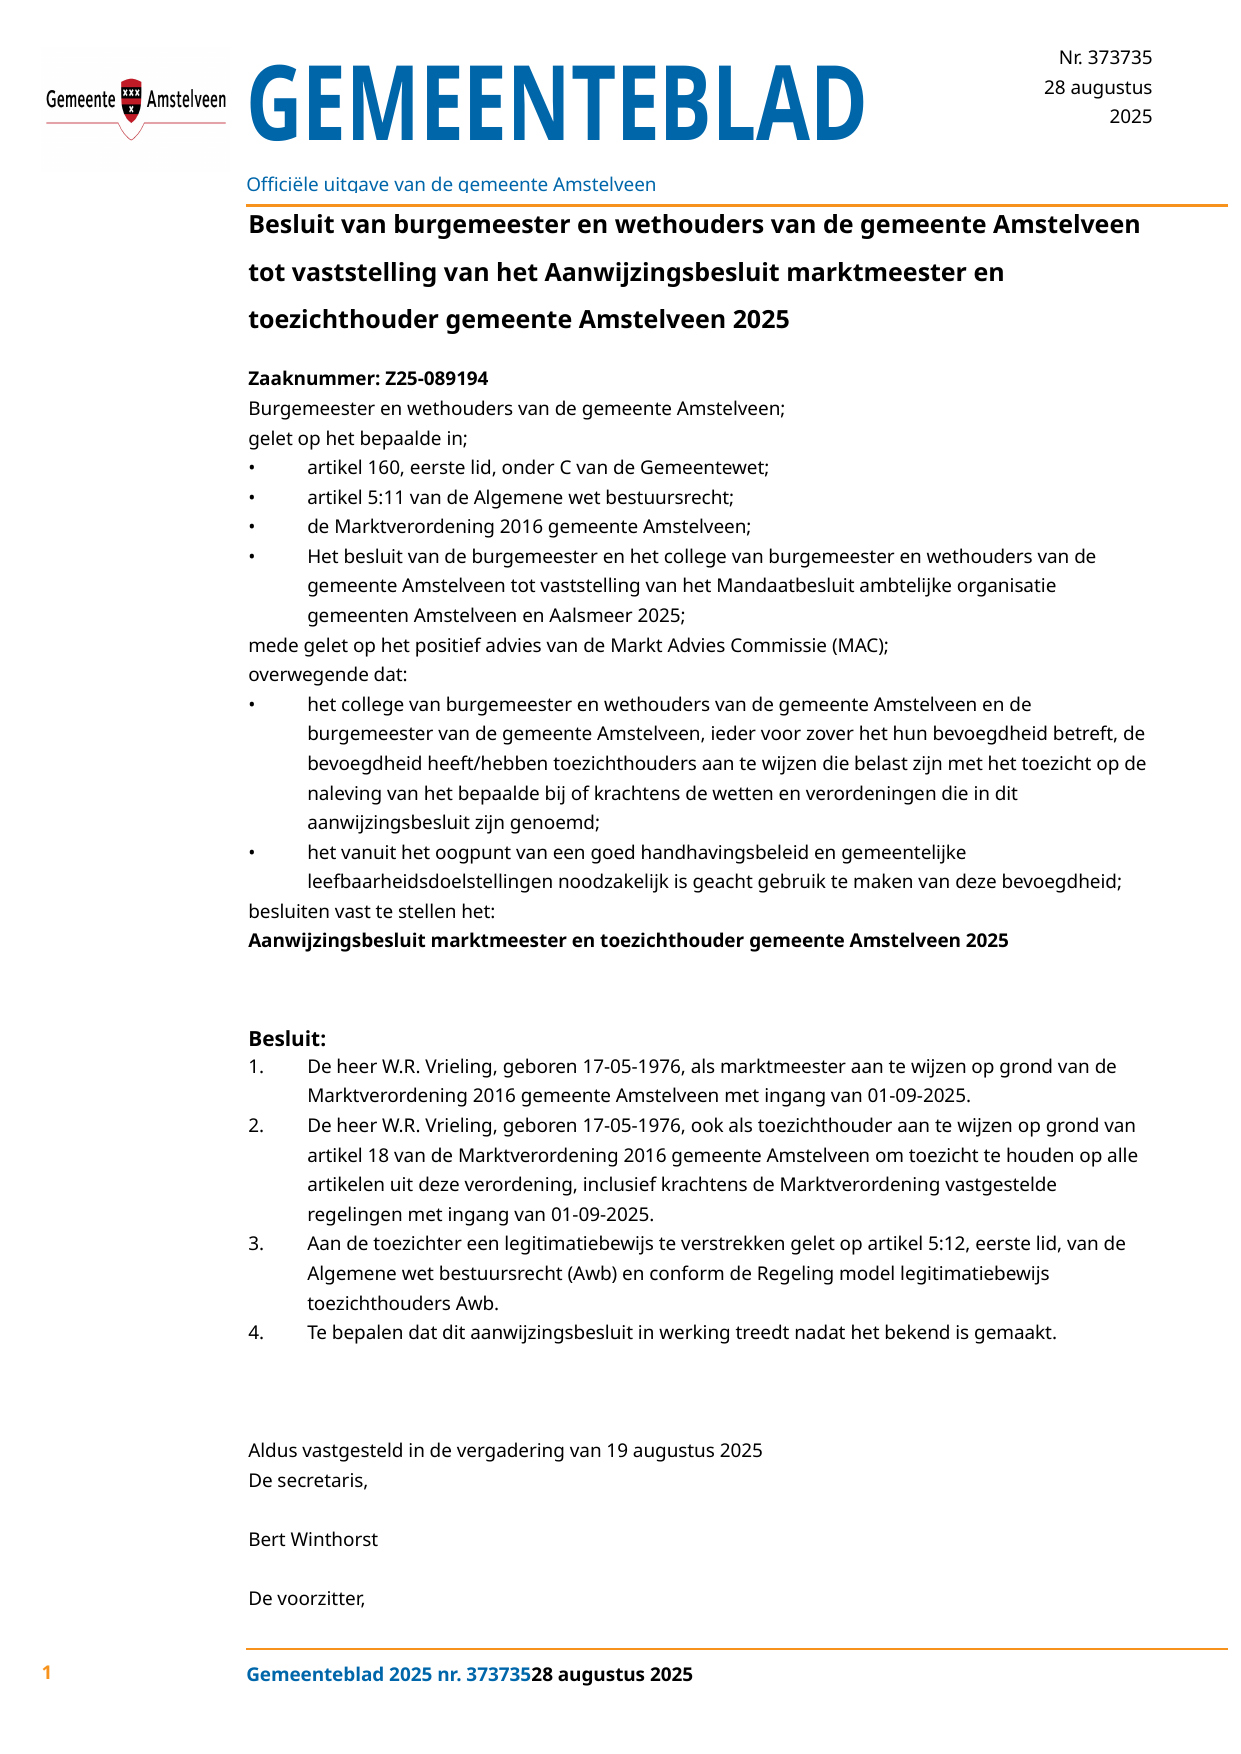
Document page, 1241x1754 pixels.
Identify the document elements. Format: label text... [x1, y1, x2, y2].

list Te bepalen dat dit aanwijzingsbesluit in werking treedt nadat het bekend is gemaakt. [248, 1319, 1152, 1345]
list het college van burgemeester en wethouders van de gemeente Amstelveen en de burgemeester van de gemeente Amstelveen, ieder voor zover het hun bevoegdheid betreft, de bevoegdheid heeft/hebben toezichthouders aan te wijzen die belast zijn met het toezicht op de naleving van het bepaalde bij of krachtens de wetten en verordeningen die in dit aanwijzingsbesluit zijn genoemd; [248, 691, 1152, 835]
list artikel 5:11 van de Algemene wet bestuursrecht; [248, 484, 1152, 509]
picture [41, 47, 231, 172]
text De secretaris, [248, 1467, 1152, 1493]
text Burgemeester en wethouders van de gemeente Amstelveen; [248, 395, 1152, 421]
text Besluit: [248, 1024, 1152, 1053]
text De voorzitter, [248, 1586, 1152, 1611]
text Besluit van burgemeester en wethouders van de gemeente Amstelveen tot vaststelling van het Aanwijzingsbesluit marktmeester en toezichthouder gemeente Amstelveen 2025 [248, 207, 1152, 336]
text gelet op het bepaalde in; [248, 425, 1152, 450]
text Aanwijzingsbesluit marktmeester en toezichthouder gemeente Amstelveen 2025 [248, 928, 1152, 953]
text Zaaknummer: Z25-089194 [248, 366, 1152, 391]
list Aan de toezichter een legitimatiebewijs te verstrekken gelet op artikel 5:12, eerste lid, van de Algemene wet bestuursrecht (Awb) en conform de Regeling model legitimatiebewijs toezichthouders Awb. [248, 1231, 1152, 1315]
list artikel 160, eerste lid, onder C van de Gemeentewet; [248, 454, 1152, 480]
text Bert Winthorst [248, 1526, 1152, 1552]
text mede gelet op het positief advies van de Markt Advies Commissie (MAC); [248, 632, 1152, 657]
list de Marktverordening 2016 gemeente Amstelveen; [248, 513, 1152, 539]
list het vanuit het oogpunt van een goed handhavingsbeleid en gemeentelijke leefbaarheidsdoelstellingen noodzakelijk is geacht gebruik te maken van deze bevoegdheid; [248, 839, 1152, 894]
list Het besluit van de burgemeester en het college van burgemeester en wethouders van de gemeente Amstelveen tot vaststelling van het Mandaatbesluit ambtelijke organisatie gemeenten Amstelveen en Aalsmeer 2025; [248, 543, 1152, 628]
text besluiten vast te stellen het: [248, 898, 1152, 924]
list De heer W.R. Vrieling, geboren 17-05-1976, als marktmeester aan te wijzen op grond van de Marktverordening 2016 gemeente Amstelveen met ingang van 01-09-2025. [248, 1053, 1152, 1108]
text Aldus vastgesteld in de vergadering van 19 augustus 2025 [248, 1438, 1152, 1463]
list De heer W.R. Vrieling, geboren 17-05-1976, ook als toezichthouder aan te wijzen op grond van artikel 18 van de Marktverordening 2016 gemeente Amstelveen om toezicht te houden op alle artikelen uit deze verordening, inclusief krachtens de Marktverordening vastgestelde regelingen met ingang van 01-09-2025. [248, 1112, 1152, 1227]
text overwegende dat: [248, 661, 1152, 687]
